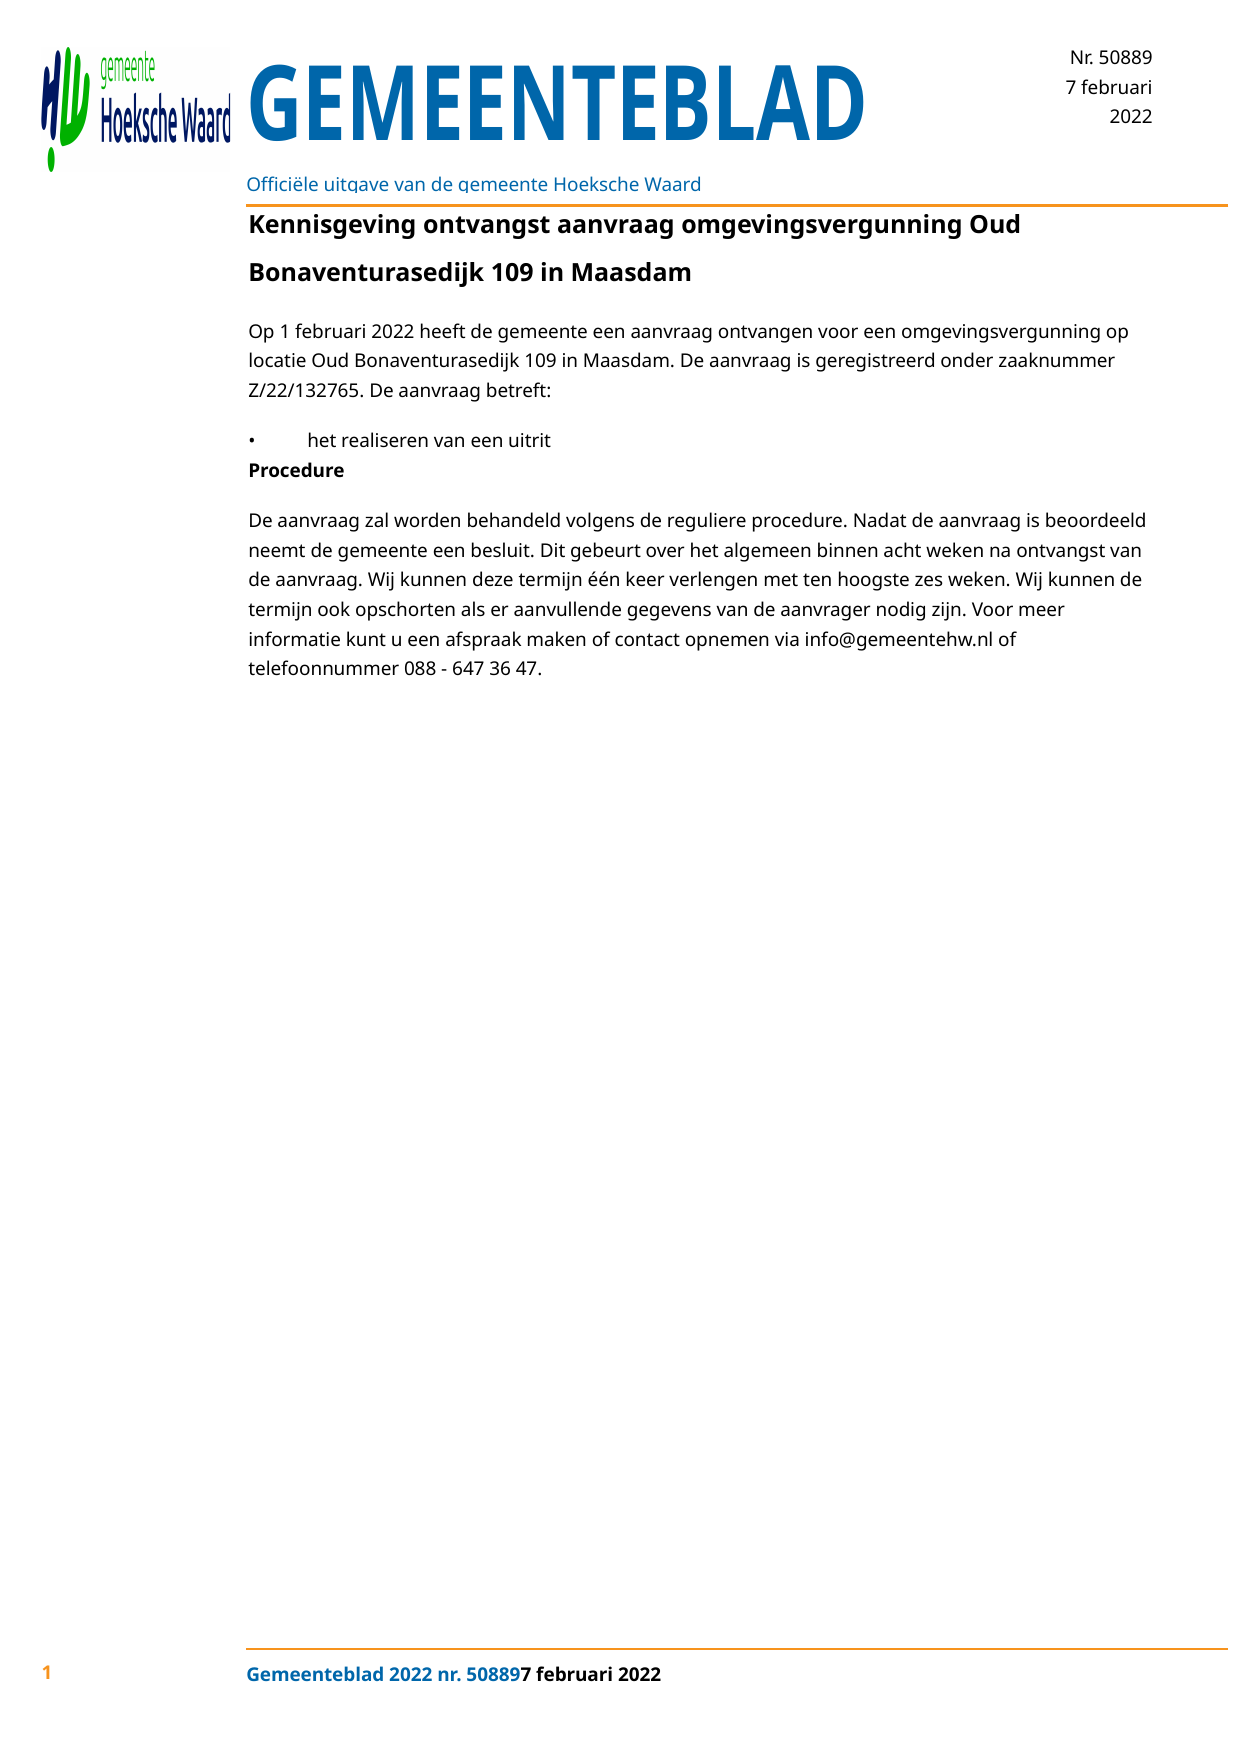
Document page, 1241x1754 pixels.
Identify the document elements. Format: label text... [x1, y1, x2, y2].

text Op 1 februari 2022 heeft de gemeente een aanvraag ontvangen voor een omgevingsvergunning op locatie Oud Bonaventurasedijk 109 in Maasdam. De aanvraag is geregistreerd onder zaaknummer Z/22/132765. De aanvraag betreft: [248, 318, 1152, 403]
text De aanvraag zal worden behandeld volgens de reguliere procedure. Nadat de aanvraag is beoordeeld neemt de gemeente een besluit. Dit gebeurt over het algemeen binnen acht weken na ontvangst van de aanvraag. Wij kunnen deze termijn één keer verlengen met ten hoogste zes weken. Wij kunnen de termijn ook opschorten als er aanvullende gegevens van de aanvrager nodig zijn. Voor meer informatie kunt u een afspraak maken of contact opnemen via info@gemeentehw.nl of telefoonnummer 088 - 647 36 47. [248, 507, 1152, 681]
list het realiseren van een uitrit [248, 427, 1152, 453]
text Kennisgeving ontvangst aanvraag omgevingsvergunning Oud Bonaventurasedijk 109 in Maasdam [248, 207, 1152, 288]
text Procedure [248, 457, 1152, 483]
picture [41, 47, 231, 172]
